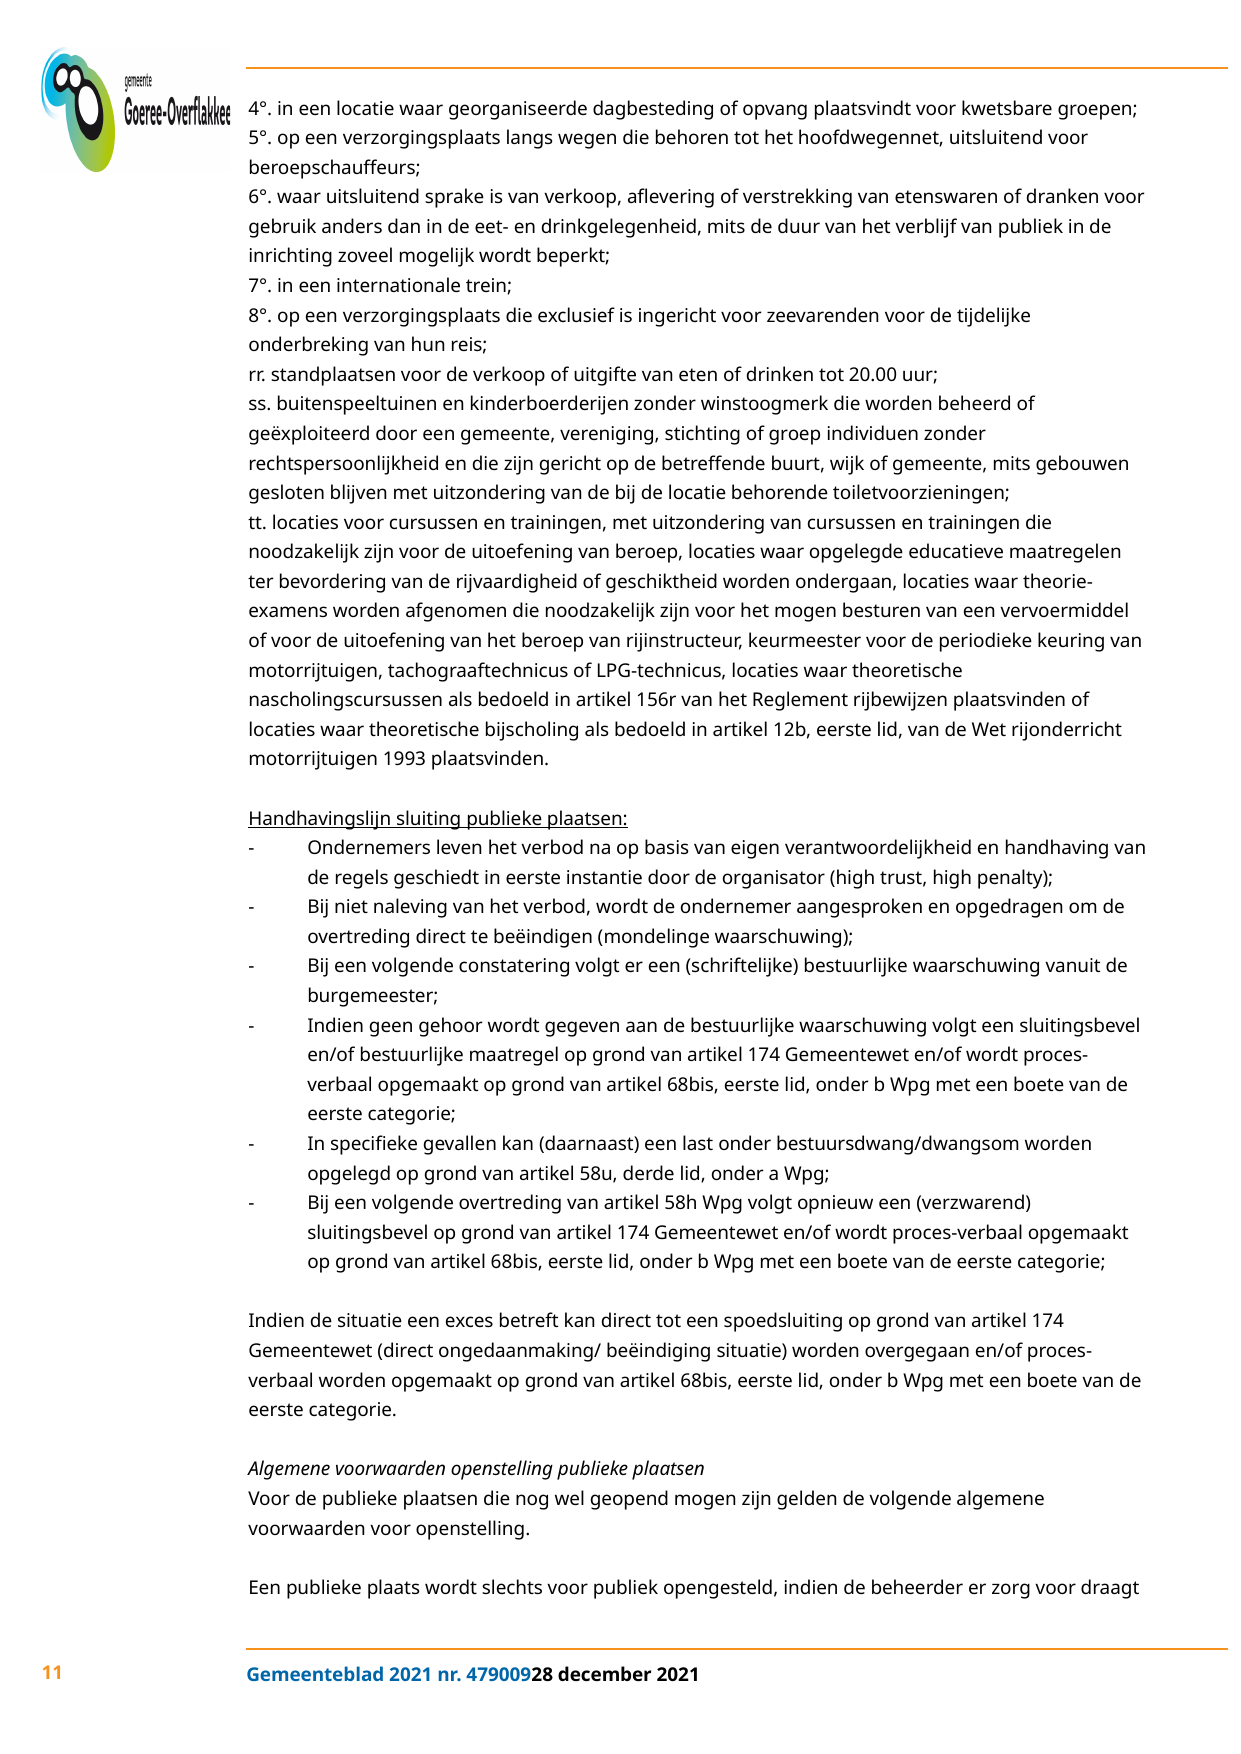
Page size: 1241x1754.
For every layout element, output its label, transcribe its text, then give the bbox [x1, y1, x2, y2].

list Bij niet naleving van het verbod, wordt de ondernemer aangesproken en opgedragen om de overtreding direct te beëindigen (mondelinge waarschuwing); [248, 893, 1152, 949]
text 8°. op een verzorgingsplaats die exclusief is ingericht voor zeevarenden voor de tijdelijke onderbreking van hun reis; [248, 302, 1152, 357]
list Ondernemers leven het verbod na op basis van eigen verantwoordelijkheid en handhaving van de regels geschiedt in eerste instantie door de organisator (high trust, high penalty); [248, 834, 1152, 890]
list In specifieke gevallen kan (daarnaast) een last onder bestuursdwang/dwangsom worden opgelegd op grond van artikel 58u, derde lid, onder a Wpg; [248, 1130, 1152, 1186]
text tt. locaties voor cursussen en trainingen, met uitzondering van cursussen en trainingen die noodzakelijk zijn voor de uitoefening van beroep, locaties waar opgelegde educatieve maatregelen ter bevordering van de rijvaardigheid of geschiktheid worden ondergaan, locaties waar theorie-examens worden afgenomen die noodzakelijk zijn voor het mogen besturen van een vervoermiddel of voor de uitoefening van het beroep van rijinstructeur, keurmeester voor de periodieke keuring van motorrijtuigen, tachograaftechnicus of LPG-technicus, locaties waar theoretische nascholingscursussen als bedoeld in artikel 156r van het Reglement rijbewijzen plaatsvinden of locaties waar theoretische bijscholing als bedoeld in artikel 12b, eerste lid, van de Wet rijonderricht motorrijtuigen 1993 plaatsvinden. [248, 509, 1152, 771]
list Indien geen gehoor wordt gegeven aan de bestuurlijke waarschuwing volgt een sluitingsbevel en/of bestuurlijke maatregel op grond van artikel 174 Gemeentewet en/of wordt proces-verbaal opgemaakt op grond van artikel 68bis, eerste lid, onder b Wpg met een boete van de eerste categorie; [248, 1012, 1152, 1126]
list Bij een volgende constatering volgt er een (schriftelijke) bestuurlijke waarschuwing vanuit de burgemeester; [248, 953, 1152, 1008]
text ss. buitenspeeltuinen en kinderboerderijen zonder winstoogmerk die worden beheerd of geëxploiteerd door een gemeente, vereniging, stichting of groep individuen zonder rechtspersoonlijkheid en die zijn gericht op de betreffende buurt, wijk of gemeente, mits gebouwen gesloten blijven met uitzondering van de bij de locatie behorende toiletvoorzieningen; [248, 391, 1152, 505]
text 4°. in een locatie waar georganiseerde dagbesteding of opvang plaatsvindt voor kwetsbare groepen; [248, 95, 1152, 121]
text 6°. waar uitsluitend sprake is van verkoop, aflevering of verstrekking van etenswaren of dranken voor gebruik anders dan in de eet- en drinkgelegenheid, mits de duur van het verblijf van publiek in de inrichting zoveel mogelijk wordt beperkt; [248, 183, 1152, 268]
text rr. standplaatsen voor de verkoop of uitgifte van eten of drinken tot 20.00 uur; [248, 361, 1152, 387]
text Handhavingslijn sluiting publieke plaatsen: [248, 805, 1152, 831]
text Indien de situatie een exces betreft kan direct tot een spoedsluiting op grond van artikel 174 Gemeentewet (direct ongedaanmaking/ beëindiging situatie) worden overgegaan en/of proces-verbaal worden opgemaakt op grond van artikel 68bis, eerste lid, onder b Wpg met een boete van de eerste categorie. [248, 1308, 1152, 1422]
list Bij een volgende overtreding van artikel 58h Wpg volgt opnieuw een (verzwarend) sluitingsbevel op grond van artikel 174 Gemeentewet en/of wordt proces-verbaal opgemaakt op grond van artikel 68bis, eerste lid, onder b Wpg met een boete van de eerste categorie; [248, 1189, 1152, 1274]
text 5°. op een verzorgingsplaats langs wegen die behoren tot het hoofdwegennet, uitsluitend voor beroepschauffeurs; [248, 124, 1152, 180]
picture [41, 47, 231, 172]
text Voor de publieke plaatsen die nog wel geopend mogen zijn gelden de volgende algemene voorwaarden voor openstelling. [248, 1485, 1152, 1541]
text Algemene voorwaarden openstelling publieke plaatsen [248, 1456, 1152, 1481]
text 7°. in een internationale trein; [248, 272, 1152, 298]
text Een publieke plaats wordt slechts voor publiek opengesteld, indien de beheerder er zorg voor draagt [248, 1574, 1152, 1600]
